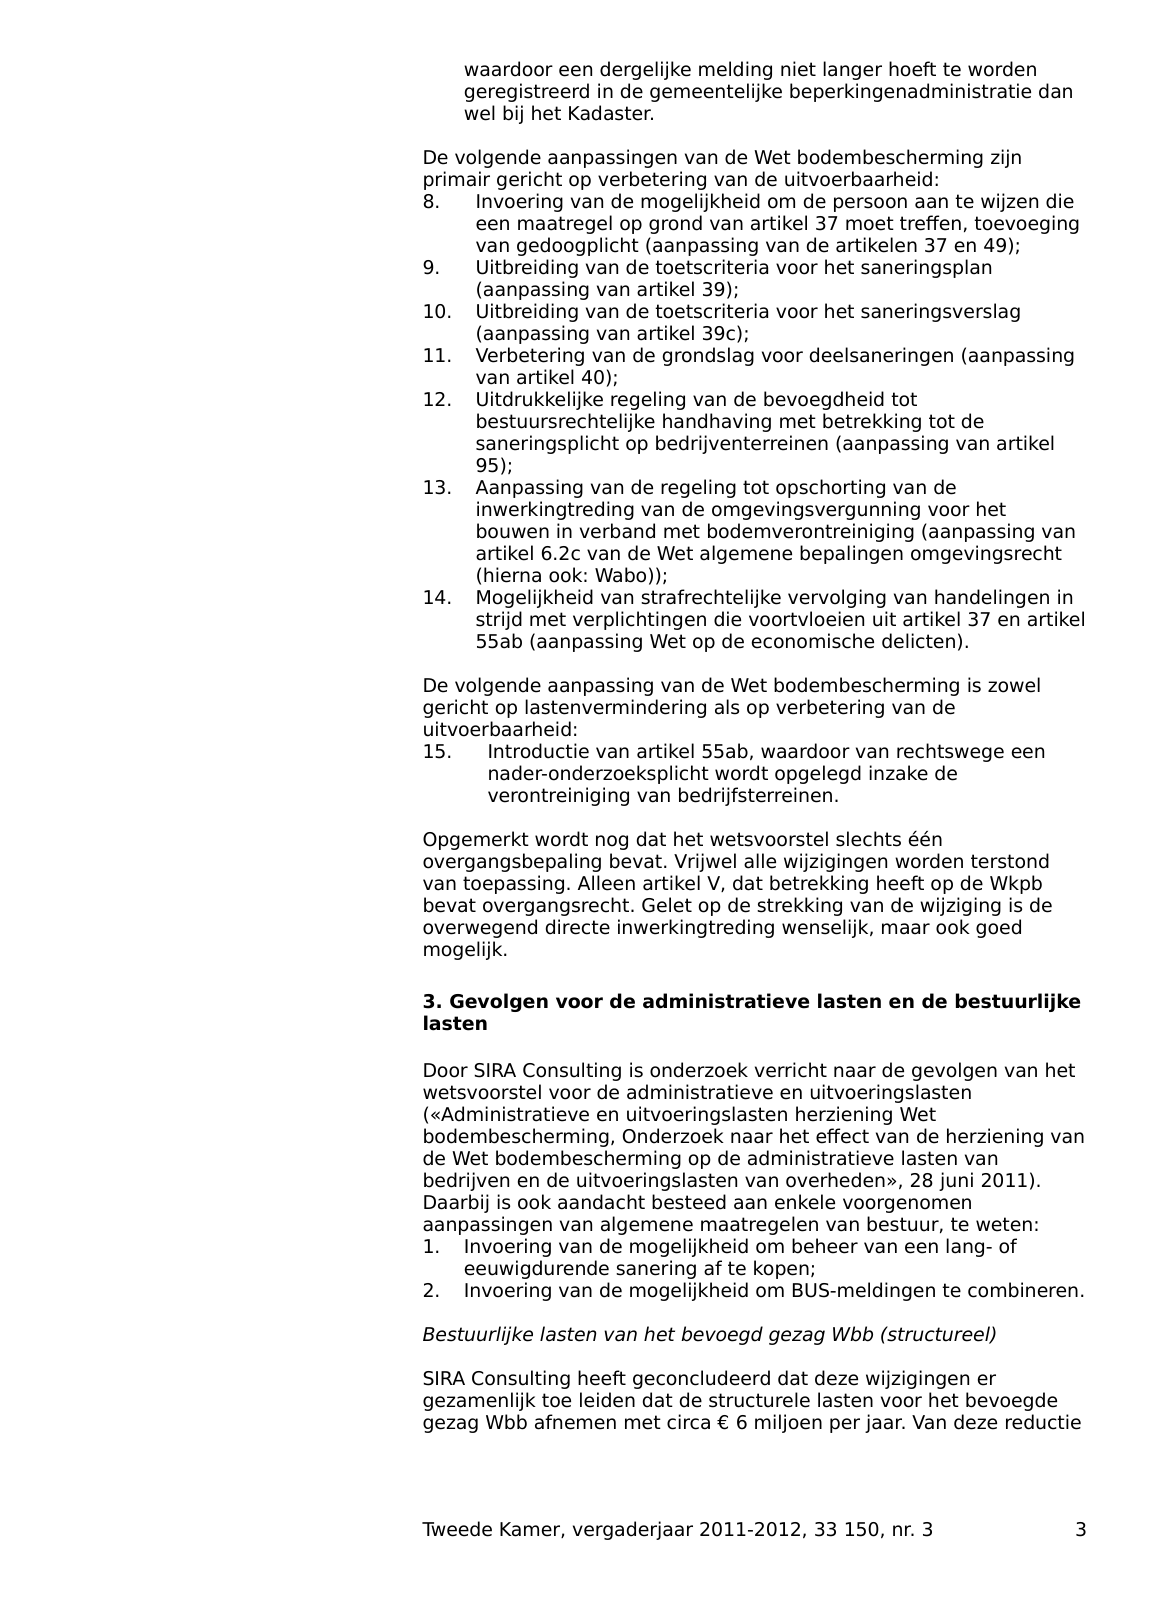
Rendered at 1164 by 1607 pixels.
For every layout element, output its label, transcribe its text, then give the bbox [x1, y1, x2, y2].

subtitle 3. Gevolgen voor de administratieve lasten en de bestuurlijke lasten [422, 991, 1087, 1035]
text De volgende aanpassingen van de Wet bodembescherming zijn primair gericht op verbetering van de uitvoerbaarheid: [422, 147, 1087, 191]
text 10. Uitbreiding van de toetscriteria voor het saneringsverslag (aanpassing van artikel 39c); [422, 301, 1087, 345]
text De volgende aanpassing van de Wet bodembescherming is zowel gericht op lastenvermindering als op verbetering van de uitvoerbaarheid: [422, 675, 1087, 741]
text 15. Introductie van artikel 55ab, waardoor van rechtswege een nader-onderzoeksplicht wordt opgelegd inzake de verontreiniging van bedrijfsterreinen. [422, 741, 1087, 807]
text 13. Aanpassing van de regeling tot opschorting van de inwerkingtreding van de omgevingsvergunning voor het bouwen in verband met bodemverontreiniging (aanpassing van artikel 6.2c van de Wet algemene bepalingen omgevingsrecht (hierna ook: Wabo)); [422, 477, 1087, 587]
text 1. Invoering van de mogelijkheid om beheer van een lang- of eeuwigdurende sanering af te kopen; [422, 1236, 1087, 1279]
text 2. Invoering van de mogelijkheid om BUS-meldingen te combineren. [422, 1279, 1087, 1302]
text waardoor een dergelijke melding niet langer hoeft te worden geregistreerd in de gemeentelijke beperkingenadministratie dan wel bij het Kadaster. [422, 59, 1087, 125]
text 11. Verbetering van de grondslag voor deelsaneringen (aanpassing van artikel 40); [422, 345, 1087, 389]
text 9. Uitbreiding van de toetscriteria voor het saneringsplan (aanpassing van artikel 39); [422, 257, 1087, 301]
text 8. Invoering van de mogelijkheid om de persoon aan te wijzen die een maatregel op grond van artikel 37 moet treffen, toevoeging van gedoogplicht (aanpassing van de artikelen 37 en 49); [422, 191, 1087, 257]
text Door SIRA Consulting is onderzoek verricht naar de gevolgen van het wetsvoorstel voor de administratieve en uitvoeringslasten («Administratieve en uitvoeringslasten herziening Wet bodembescherming, Onderzoek naar het effect van de herziening van de Wet bodembescherming op de administratieve lasten van bedrijven en de uitvoeringslasten van overheden», 28 juni 2011). Daarbij is ook aandacht besteed aan enkele voorgenomen aanpassingen van algemene maatregelen van bestuur, te weten: [422, 1060, 1087, 1236]
text SIRA Consulting heeft geconcludeerd dat deze wijzigingen er gezamenlijk toe leiden dat de structurele lasten voor het bevoegde gezag Wbb afnemen met circa € 6 miljoen per jaar. Van deze reductie [422, 1368, 1087, 1434]
text Opgemerkt wordt nog dat het wetsvoorstel slechts één overgangsbepaling bevat. Vrijwel alle wijzigingen worden terstond van toepassing. Alleen artikel V, dat betrekking heeft op de Wkpb bevat overgangsrecht. Gelet op de strekking van de wijziging is de overwegend directe inwerkingtreding wenselijk, maar ook goed mogelijk. [422, 829, 1087, 961]
text 12. Uitdrukkelijke regeling van de bevoegdheid tot bestuursrechtelijke handhaving met betrekking tot de saneringsplicht op bedrijventerreinen (aanpassing van artikel 95); [422, 389, 1087, 477]
text 14. Mogelijkheid van strafrechtelijke vervolging van handelingen in strijd met verplichtingen die voortvloeien uit artikel 37 en artikel 55ab (aanpassing Wet op de economische delicten). [422, 587, 1087, 653]
subtitle Bestuurlijke lasten van het bevoegd gezag Wbb (structureel) [422, 1324, 1087, 1346]
